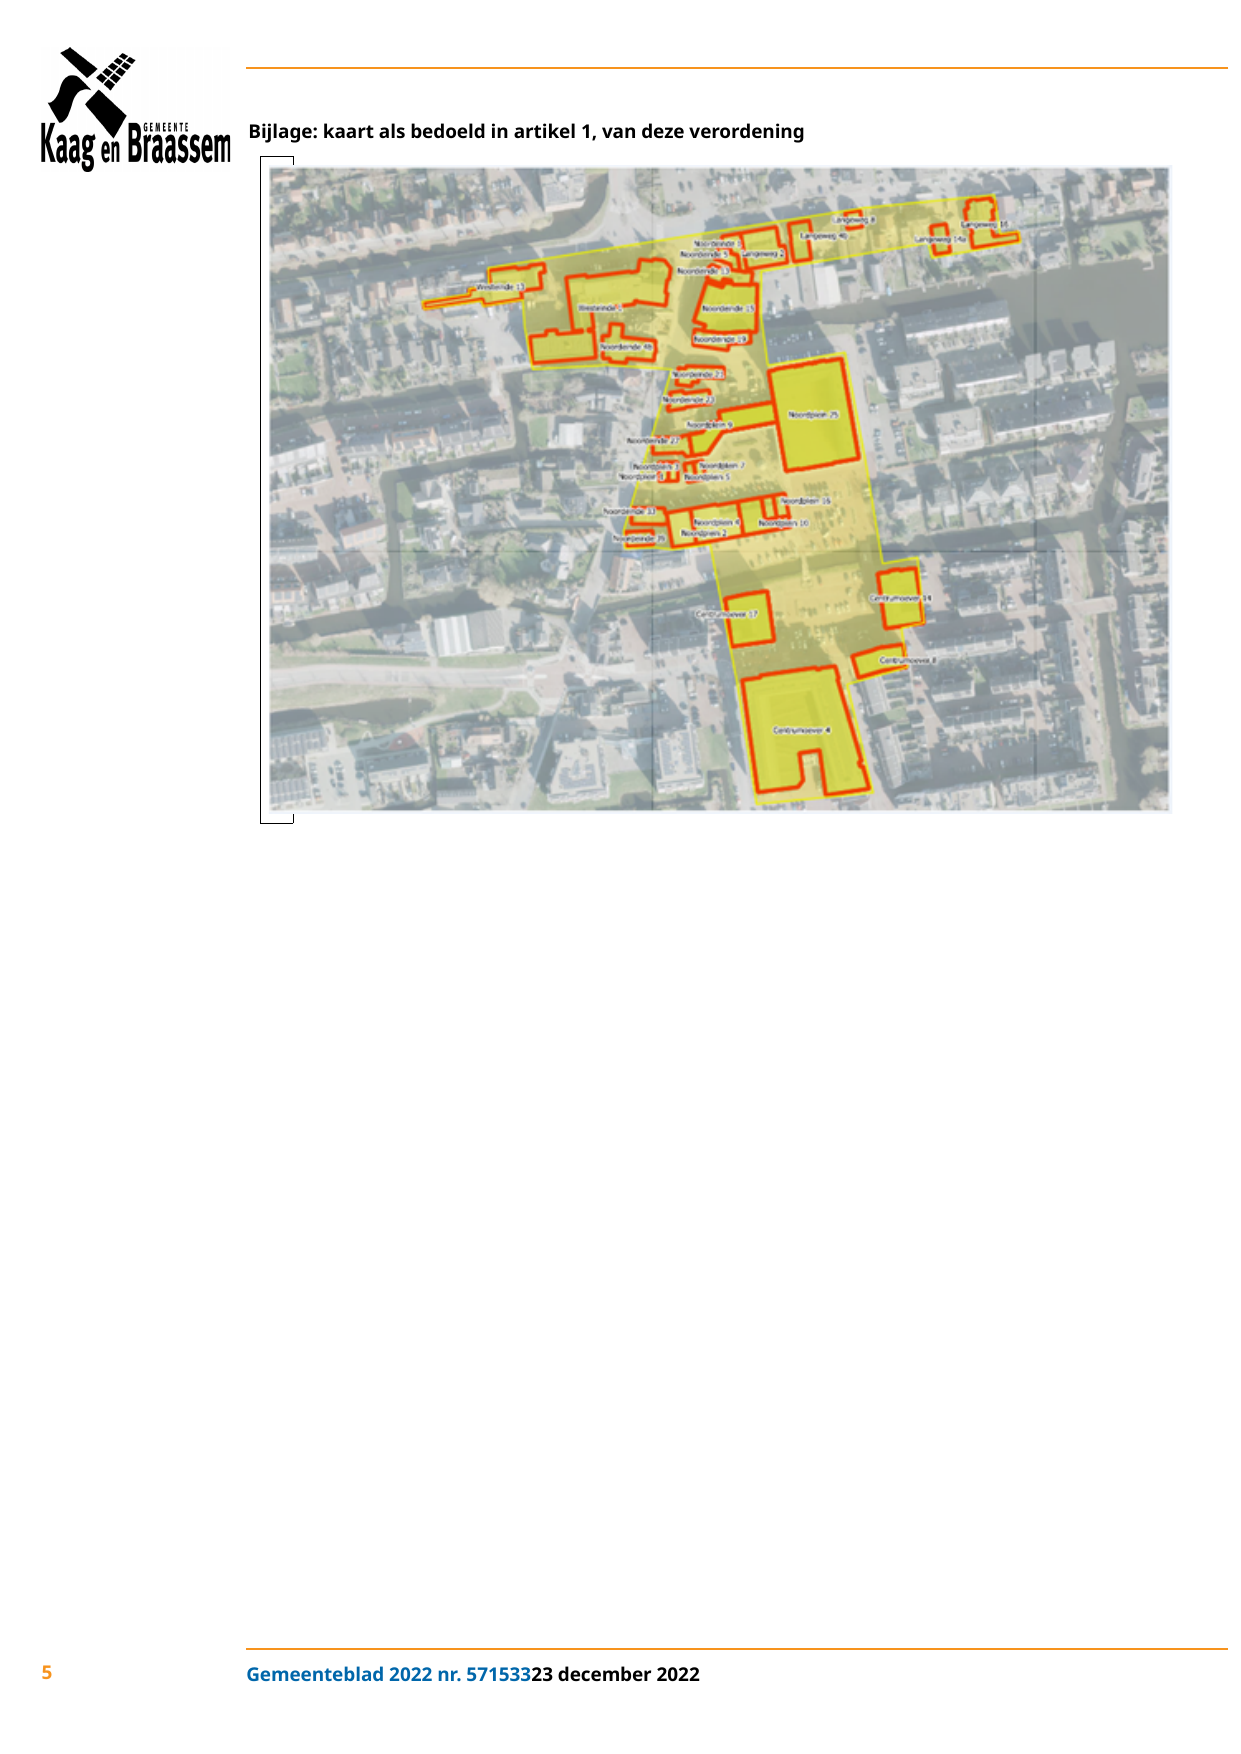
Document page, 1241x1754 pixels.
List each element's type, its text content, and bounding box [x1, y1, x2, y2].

picture [41, 47, 231, 172]
text Bijlage: kaart als bedoeld in artikel 1, van deze verordening [248, 116, 1152, 144]
picture [268, 165, 1173, 814]
